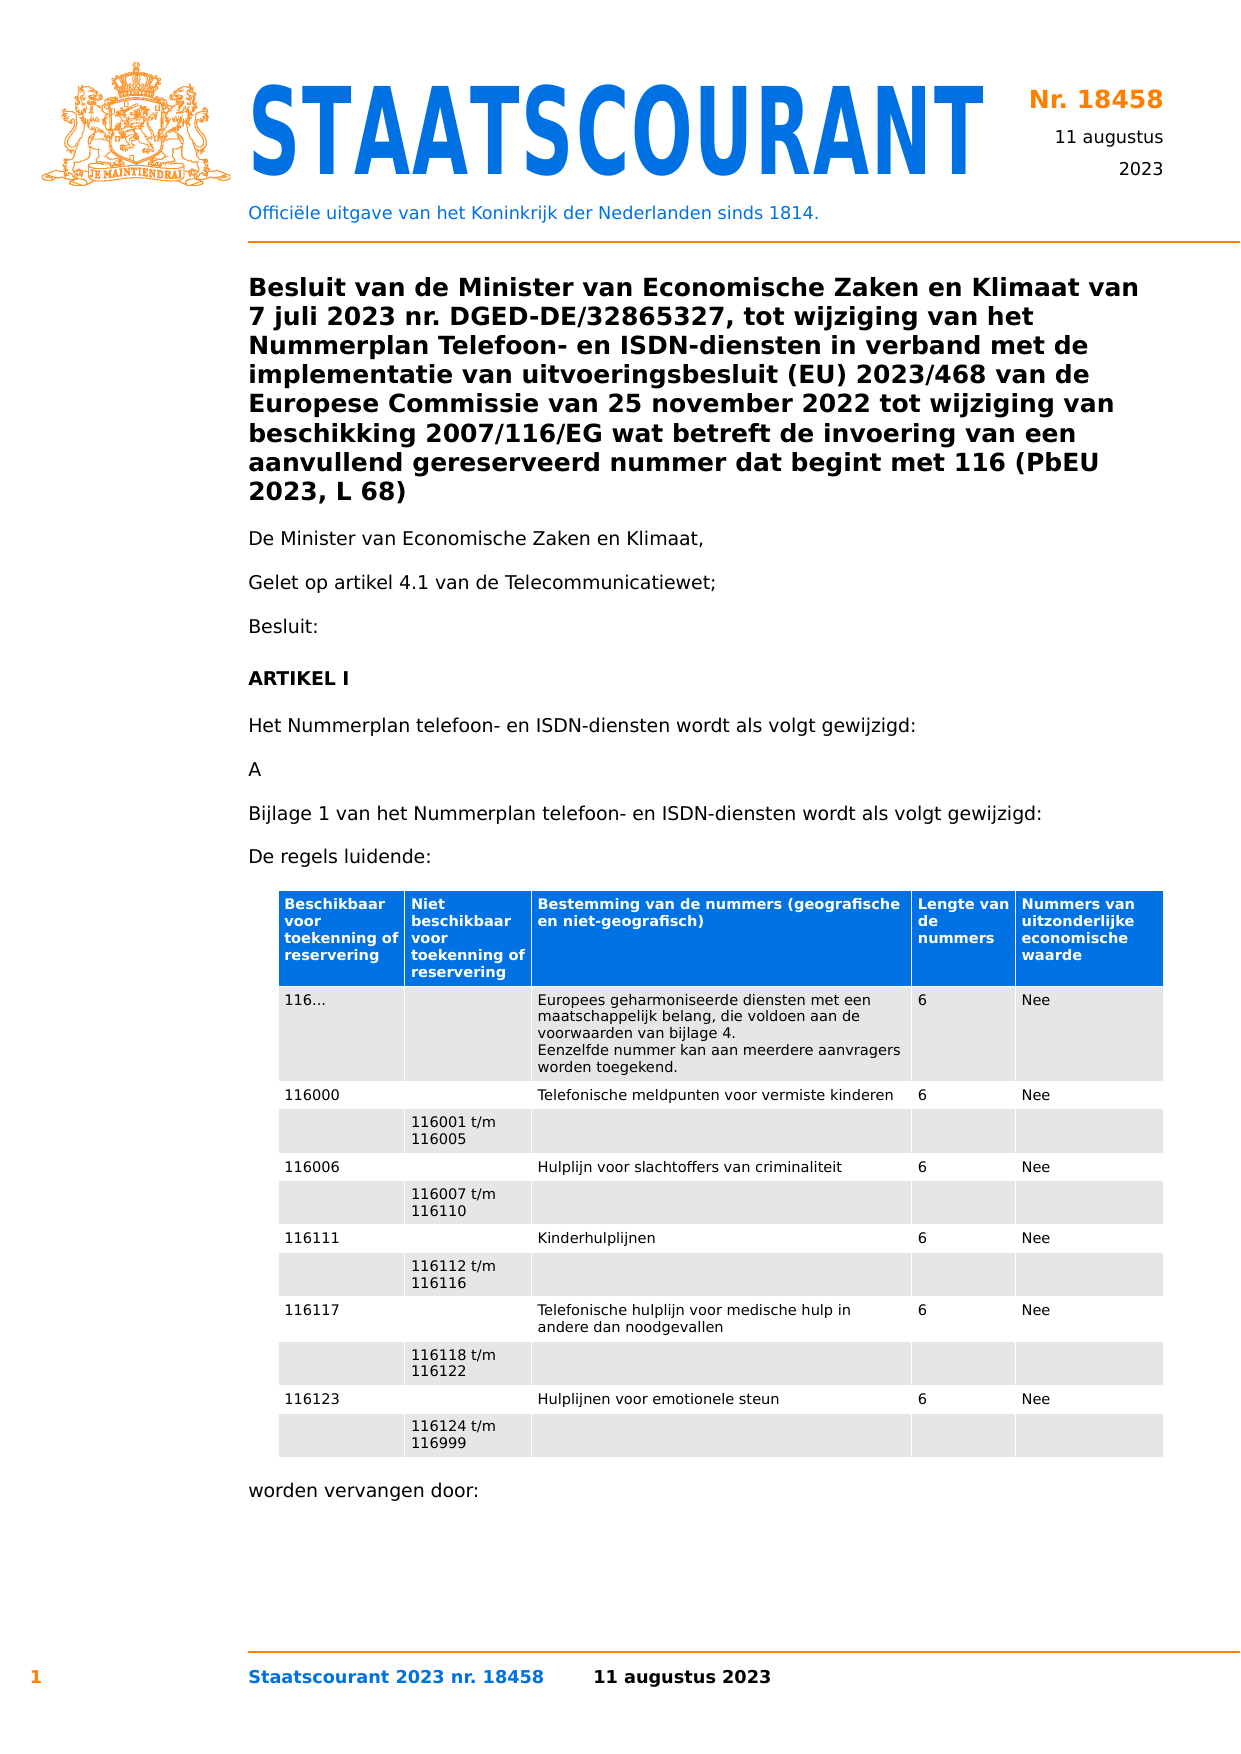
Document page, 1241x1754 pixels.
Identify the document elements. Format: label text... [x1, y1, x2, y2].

table_cell Nee [1016, 1386, 1163, 1412]
table_cell [405, 1297, 531, 1341]
table_cell 6 [912, 1082, 1015, 1108]
table_cell Europees geharmoniseerde diensten met een maatschappelijk belang, die voldoen aan de voorwaarden van bijlage 4. Eenzelfde nummer kan aan meerdere aanvragers worden toegekend. [532, 987, 911, 1081]
table_cell 116... [279, 987, 404, 1081]
table_cell [405, 1386, 531, 1412]
text A [248, 759, 1163, 781]
text Gelet op artikel 4.1 van de Telecommunicatiewet; [248, 572, 1163, 594]
table_cell [1016, 1414, 1163, 1457]
table_cell [405, 987, 531, 1081]
table_cell 116117 [279, 1297, 404, 1341]
table_cell [532, 1109, 911, 1153]
table_cell Officiële uitgave van het Koninkrijk der Nederlanden sinds 1814. [248, 203, 1240, 241]
table_header Bestemming van de nummers (geografische en niet-geografisch) [532, 891, 911, 986]
picture [41, 62, 231, 186]
table_cell [405, 1082, 531, 1108]
table_cell 116118 t/m 116122 [405, 1342, 531, 1385]
subtitle ARTIKEL I [248, 668, 1163, 690]
table_cell 6 [912, 1297, 1015, 1341]
text worden vervangen door: [248, 1480, 1163, 1502]
table_cell [405, 1226, 531, 1252]
table_cell [1016, 1342, 1163, 1385]
table_cell [279, 1181, 404, 1224]
table_cell 116111 [279, 1226, 404, 1252]
table_header STAATSCOURANT [248, 62, 998, 203]
table_cell 116006 [279, 1154, 404, 1180]
table_cell [405, 1154, 531, 1180]
text Bijlage 1 van het Nummerplan telefoon- en ISDN-diensten wordt als volgt gewijzigd: [248, 803, 1163, 824]
table_cell [279, 1109, 404, 1153]
subtitle Besluit van de Minister van Economische Zaken en Klimaat van 7 juli 2023 nr. DGED-DE/32865327, tot wijziging van het Nummerplan Telefoon- en ISDN-diensten in verband met de implementatie van uitvoeringsbesluit (EU) 2023/468 van de Europese Commissie van 25 november 2022 tot wijziging van beschikking 2007/116/EG wat betreft de invoering van een aanvullend gereserveerd nummer dat begint met 116 (PbEU 2023, L 68) [248, 273, 1163, 506]
table_cell 6 [912, 987, 1015, 1081]
text De regels luidende: [248, 846, 1163, 868]
table_cell [912, 1414, 1015, 1457]
table_cell [532, 1181, 911, 1224]
table_cell [1016, 1181, 1163, 1224]
table_cell 11 augustus [998, 121, 1240, 153]
table_cell [279, 1253, 404, 1296]
table_cell Telefonische meldpunten voor vermiste kinderen [532, 1082, 911, 1108]
table_cell Kinderhulplijnen [532, 1226, 911, 1252]
table_cell [1016, 1253, 1163, 1296]
table_cell 116007 t/m 116110 [405, 1181, 531, 1224]
table_cell 116123 [279, 1386, 404, 1412]
table_cell Telefonische hulplijn voor medische hulp in andere dan noodgevallen [532, 1297, 911, 1341]
table_cell 6 [912, 1154, 1015, 1180]
table_cell Nee [1016, 1226, 1163, 1252]
table_cell 6 [912, 1226, 1015, 1252]
table_cell [912, 1342, 1015, 1385]
table_header Lengte van de nummers [912, 891, 1015, 986]
table_cell [1016, 1109, 1163, 1153]
table_cell [279, 1414, 404, 1457]
text Het Nummerplan telefoon- en ISDN-diensten wordt als volgt gewijzigd: [248, 715, 1163, 737]
table_cell 116112 t/m 116116 [405, 1253, 531, 1296]
table_cell Nee [1016, 1082, 1163, 1108]
table_header Beschikbaar voor toekenning of reservering [279, 891, 404, 986]
table_header Niet beschikbaar voor toekenning of reservering [405, 891, 531, 986]
table_cell Hulplijnen voor emotionele steun [532, 1386, 911, 1412]
table_cell 116001 t/m 116005 [405, 1109, 531, 1153]
table_header Nr. 18458 [998, 62, 1240, 121]
table_cell Hulplijn voor slachtoffers van criminaliteit [532, 1154, 911, 1180]
table_cell 116124 t/m 116999 [405, 1414, 531, 1457]
table_cell [279, 1342, 404, 1385]
text Besluit: [248, 616, 1163, 638]
text De Minister van Economische Zaken en Klimaat, [248, 528, 1163, 550]
table_cell [532, 1342, 911, 1385]
table_cell 2023 [998, 153, 1240, 203]
table_cell 6 [912, 1386, 1015, 1412]
table_cell Nee [1016, 1154, 1163, 1180]
table_cell [912, 1253, 1015, 1296]
table_cell [912, 1109, 1015, 1153]
table_header Nummers van uitzonderlijke economische waarde [1016, 891, 1163, 986]
table_header [25, 62, 248, 241]
table_cell [912, 1181, 1015, 1224]
table_cell Nee [1016, 987, 1163, 1081]
table_cell Nee [1016, 1297, 1163, 1341]
table_cell 116000 [279, 1082, 404, 1108]
table_cell [532, 1253, 911, 1296]
table_cell [532, 1414, 911, 1457]
